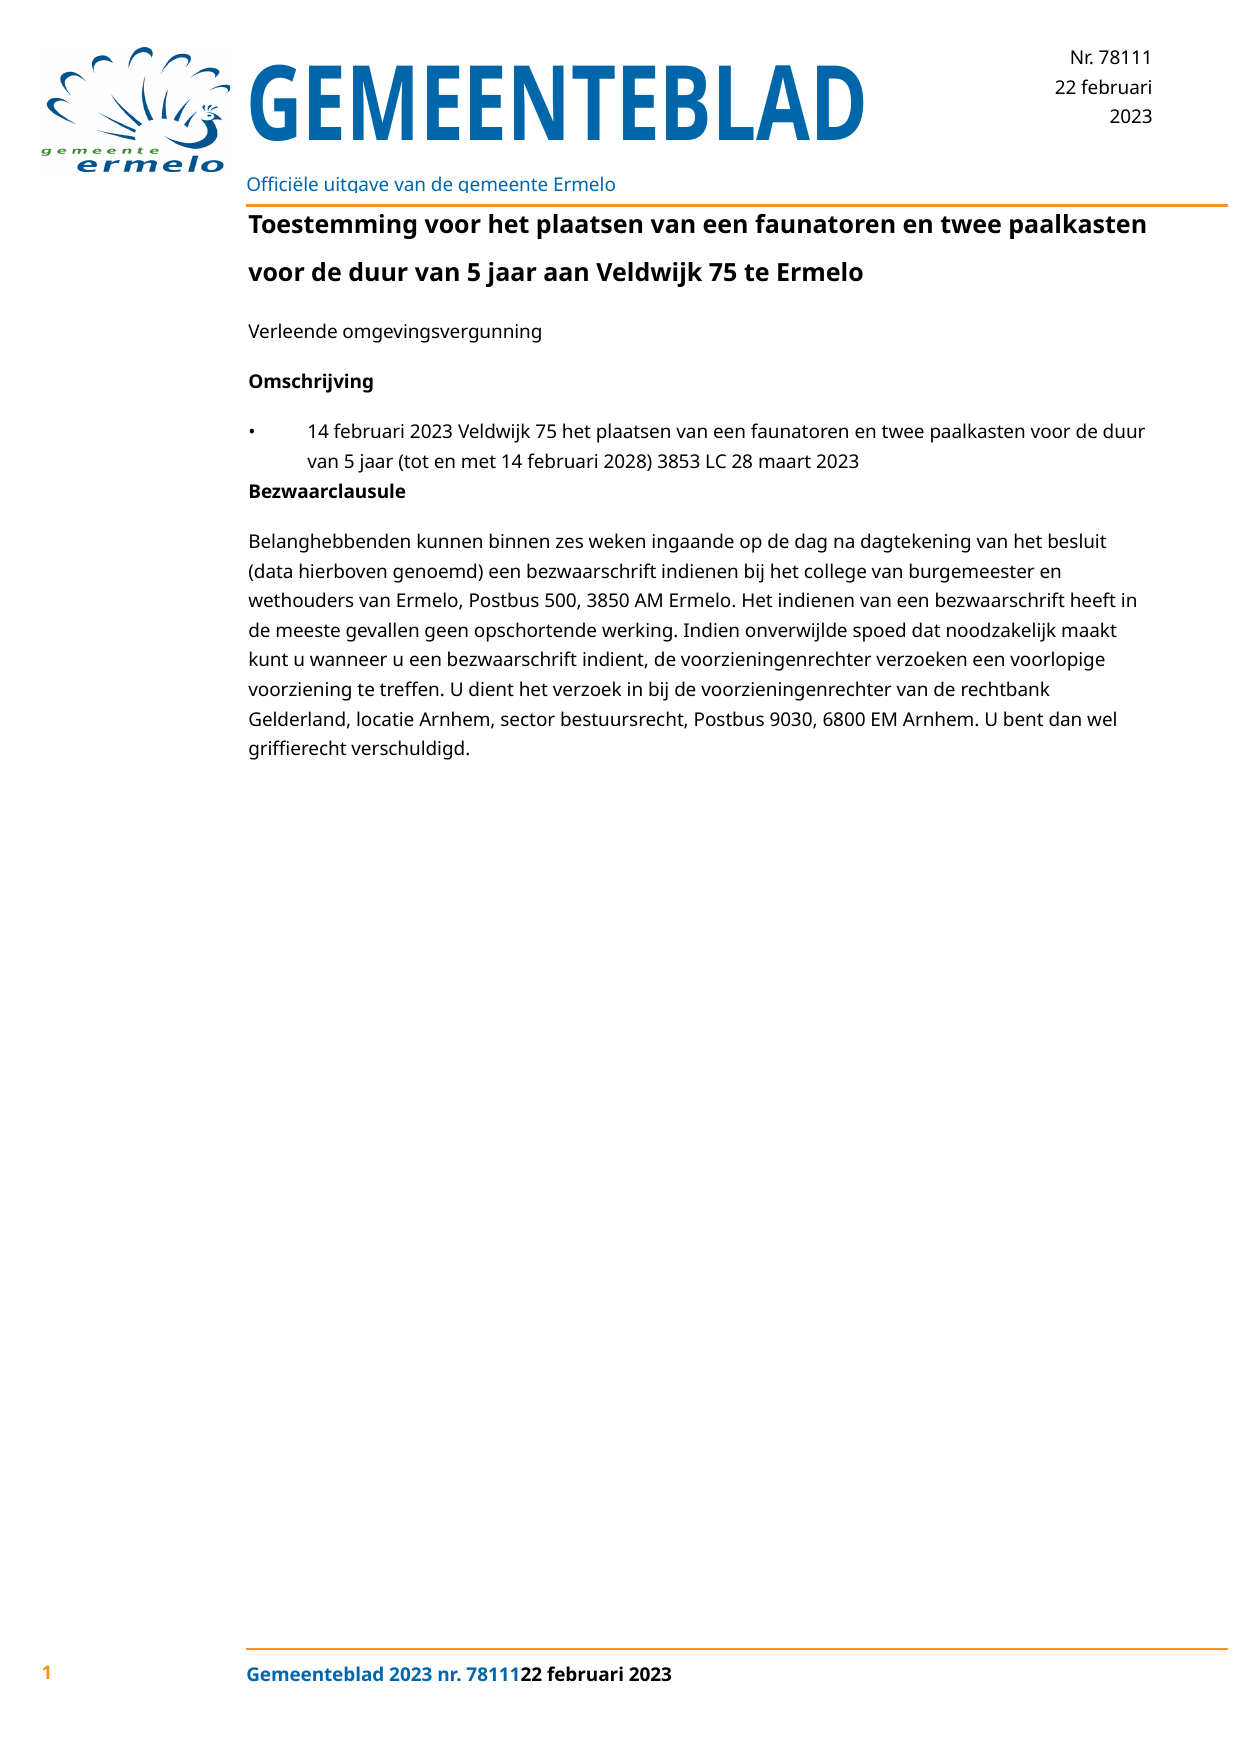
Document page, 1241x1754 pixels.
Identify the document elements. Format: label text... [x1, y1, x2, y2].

text Omschrijving [248, 368, 1152, 394]
text Belanghebbenden kunnen binnen zes weken ingaande op de dag na dagtekening van het besluit (data hierboven genoemd) een bezwaarschrift indienen bij het college van burgemeester en wethouders van Ermelo, Postbus 500, 3850 AM Ermelo. Het indienen van een bezwaarschrift heeft in de meeste gevallen geen opschortende werking. Indien onverwijlde spoed dat noodzakelijk maakt kunt u wanneer u een bezwaarschrift indient, de voorzieningenrechter verzoeken een voorlopige voorziening te treffen. U dient het verzoek in bij de voorzieningenrechter van de rechtbank Gelderland, locatie Arnhem, sector bestuursrecht, Postbus 9030, 6800 EM Arnhem. U bent dan wel griffierecht verschuldigd. [248, 528, 1152, 761]
text Verleende omgevingsvergunning [248, 318, 1152, 344]
list 14 februari 2023 Veldwijk 75 het plaatsen van een faunatoren en twee paalkasten voor de duur van 5 jaar (tot en met 14 februari 2028) 3853 LC 28 maart 2023 [248, 419, 1152, 474]
picture [41, 47, 231, 172]
text Toestemming voor het plaatsen van een faunatoren en twee paalkasten voor de duur van 5 jaar aan Veldwijk 75 te Ermelo [248, 207, 1152, 288]
text Bezwaarclausule [248, 478, 1152, 504]
